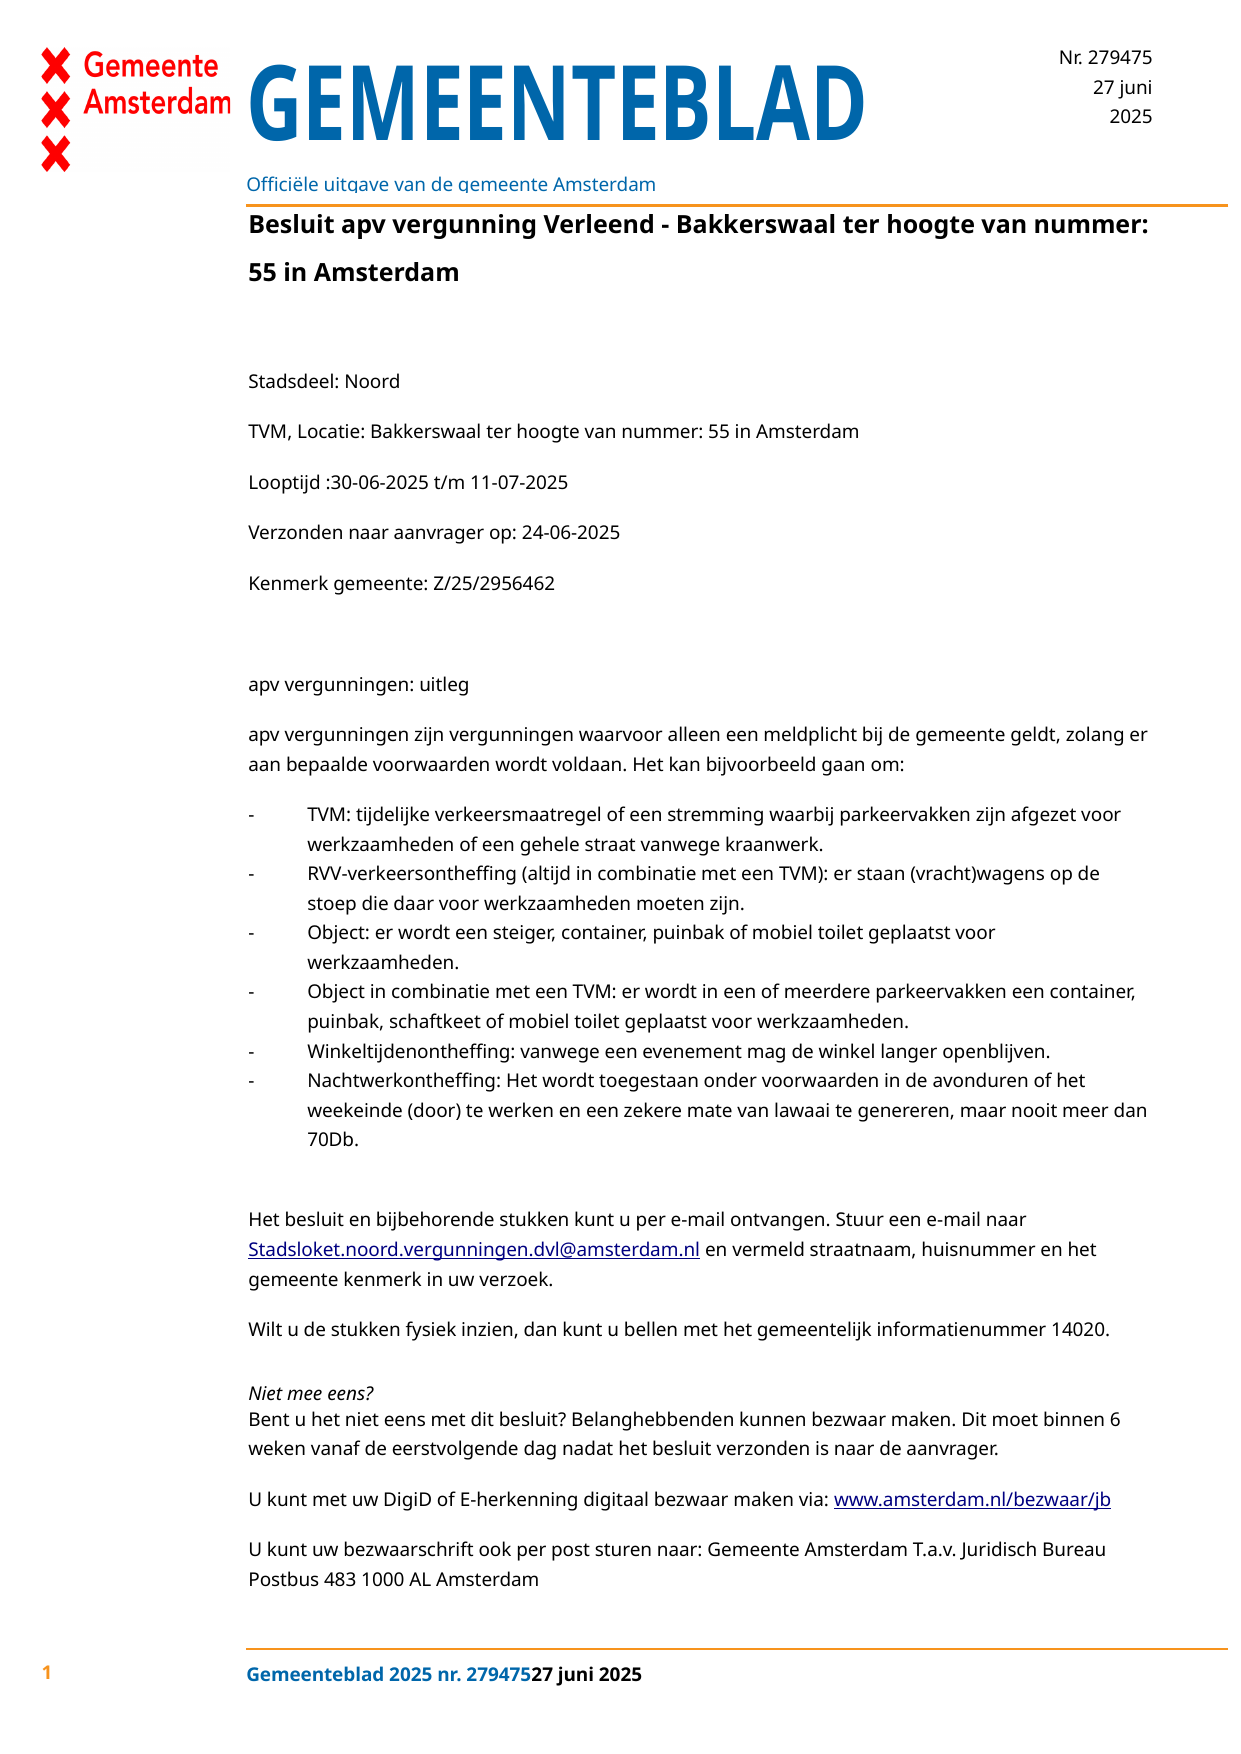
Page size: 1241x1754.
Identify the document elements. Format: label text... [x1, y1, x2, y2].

text Bent u het niet eens met dit besluit? Belanghebbenden kunnen bezwaar maken. Dit moet binnen 6 weken vanaf de eerstvolgende dag nadat het besluit verzonden is naar de aanvrager. [248, 1406, 1152, 1461]
text Besluit apv vergunning Verleend - Bakkerswaal ter hoogte van nummer: 55 in Amsterdam [248, 207, 1152, 288]
text Het besluit en bijbehorende stukken kunt u per e-mail ontvangen. Stuur een e-mail naar Stadsloket.noord.vergunningen.dvl@amsterdam.nl en vermeld straatnaam, huisnummer en het gemeente kenmerk in uw verzoek. [248, 1207, 1152, 1292]
picture [41, 47, 231, 172]
text TVM, Locatie: Bakkerswaal ter hoogte van nummer: 55 in Amsterdam [248, 419, 1152, 444]
text apv vergunningen zijn vergunningen waarvoor alleen een meldplicht bij de gemeente geldt, zolang er aan bepaalde voorwaarden wordt voldaan. Het kan bijvoorbeeld gaan om: [248, 721, 1152, 777]
list TVM: tijdelijke verkeersmaatregel of een stremming waarbij parkeervakken zijn afgezet voor werkzaamheden of een gehele straat vanwege kraanwerk. [248, 801, 1152, 857]
text Kenmerk gemeente: Z/25/2956462 [248, 570, 1152, 596]
text Stadsdeel: Noord [248, 368, 1152, 394]
text U kunt uw bezwaarschrift ook per post sturen naar: Gemeente Amsterdam T.a.v. Juridisch Bureau Postbus 483 1000 AL Amsterdam [248, 1536, 1152, 1592]
list Winkeltijdenontheffing: vanwege een evenement mag de winkel langer openblijven. [248, 1038, 1152, 1064]
text apv vergunningen: uitleg [248, 671, 1152, 697]
text Looptijd :30-06-2025 t/m 11-07-2025 [248, 469, 1152, 495]
list Object in combinatie met een TVM: er wordt in een of meerdere parkeervakken een container, puinbak, schaftkeet of mobiel toilet geplaatst voor werkzaamheden. [248, 979, 1152, 1034]
text U kunt met uw DigiD of E-herkenning digitaal bezwaar maken via: www.amsterdam.nl/bezwaar/jb [248, 1486, 1152, 1512]
list Object: er wordt een steiger, container, puinbak of mobiel toilet geplaatst voor werkzaamheden. [248, 919, 1152, 975]
text Wilt u de stukken fysiek inzien, dan kunt u bellen met het gemeentelijk informatienummer 14020. [248, 1316, 1152, 1342]
text Niet mee eens? [248, 1380, 1152, 1406]
text Verzonden naar aanvrager op: 24-06-2025 [248, 519, 1152, 545]
list Nachtwerkontheffing: Het wordt toegestaan onder voorwaarden in de avonduren of het weekeinde (door) te werken en een zekere mate van lawaai te genereren, maar nooit meer dan 70Db. [248, 1067, 1152, 1152]
list RVV-verkeersontheffing (altijd in combinatie met een TVM): er staan (vracht)wagens op de stoep die daar voor werkzaamheden moeten zijn. [248, 860, 1152, 916]
